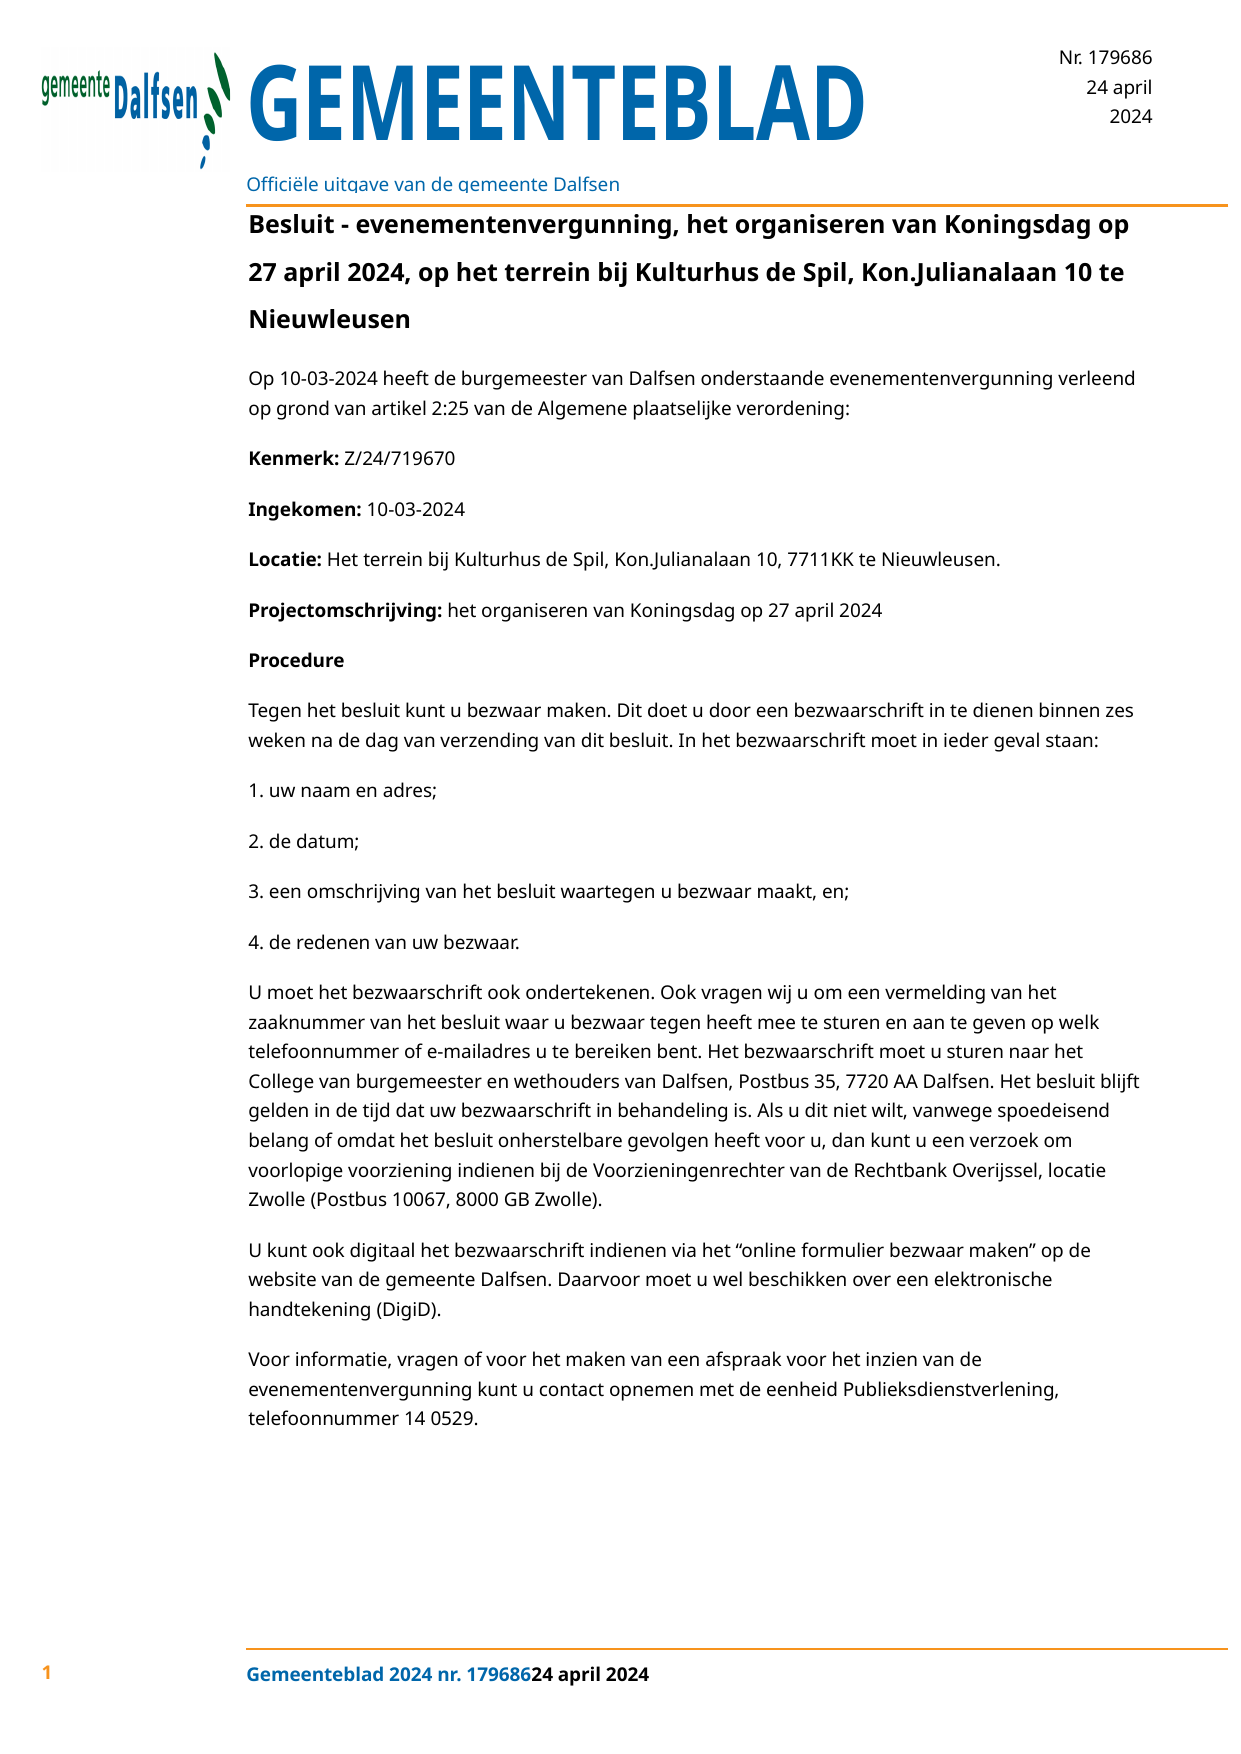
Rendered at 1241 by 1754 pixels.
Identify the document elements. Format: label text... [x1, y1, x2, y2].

text Op 10-03-2024 heeft de burgemeester van Dalfsen onderstaande evenementenvergunning verleend op grond van artikel 2:25 van de Algemene plaatselijke verordening: [248, 366, 1152, 421]
text Locatie: Het terrein bij Kulturhus de Spil, Kon.Julianalaan 10, 7711KK te Nieuwleusen. [248, 546, 1152, 572]
text 3. een omschrijving van het besluit waartegen u bezwaar maakt, en; [248, 878, 1152, 904]
text U kunt ook digitaal het bezwaarschrift indienen via het “online formulier bezwaar maken” op de website van de gemeente Dalfsen. Daarvoor moet u wel beschikken over een elektronische handtekening (DigiD). [248, 1237, 1152, 1322]
text Kenmerk: Z/24/719670 [248, 446, 1152, 471]
text Procedure [248, 647, 1152, 673]
text Projectomschrijving: het organiseren van Koningsdag op 27 april 2024 [248, 597, 1152, 622]
text Ingekomen: 10-03-2024 [248, 496, 1152, 522]
text U moet het bezwaarschrift ook ondertekenen. Ook vragen wij u om een vermelding van het zaaknummer van het besluit waar u bezwaar tegen heeft mee te sturen en aan te geven op welk telefoonnummer of e-mailadres u te bereiken bent. Het bezwaarschrift moet u sturen naar het College van burgemeester en wethouders van Dalfsen, Postbus 35, 7720 AA Dalfsen. Het besluit blijft gelden in de tijd dat uw bezwaarschrift in behandeling is. Als u dit niet wilt, vanwege spoedeisend belang of omdat het besluit onherstelbare gevolgen heeft voor u, dan kunt u een verzoek om voorlopige voorziening indienen bij de Voorzieningenrechter van de Rechtbank Overijssel, locatie Zwolle (Postbus 10067, 8000 GB Zwolle). [248, 979, 1152, 1212]
text 2. de datum; [248, 828, 1152, 854]
text Voor informatie, vragen of voor het maken van een afspraak voor het inzien van de evenementenvergunning kunt u contact opnemen met de eenheid Publieksdienstverlening, telefoonnummer 14 0529. [248, 1346, 1152, 1431]
picture [41, 47, 231, 172]
text Tegen het besluit kunt u bezwaar maken. Dit doet u door een bezwaarschrift in te dienen binnen zes weken na de dag van verzending van dit besluit. In het bezwaarschrift moet in ieder geval staan: [248, 698, 1152, 753]
text Besluit - evenementenvergunning, het organiseren van Koningsdag op 27 april 2024, op het terrein bij Kulturhus de Spil, Kon.Julianalaan 10 te Nieuwleusen [248, 207, 1152, 336]
text 1. uw naam en adres; [248, 778, 1152, 803]
text 4. de redenen van uw bezwaar. [248, 929, 1152, 954]
